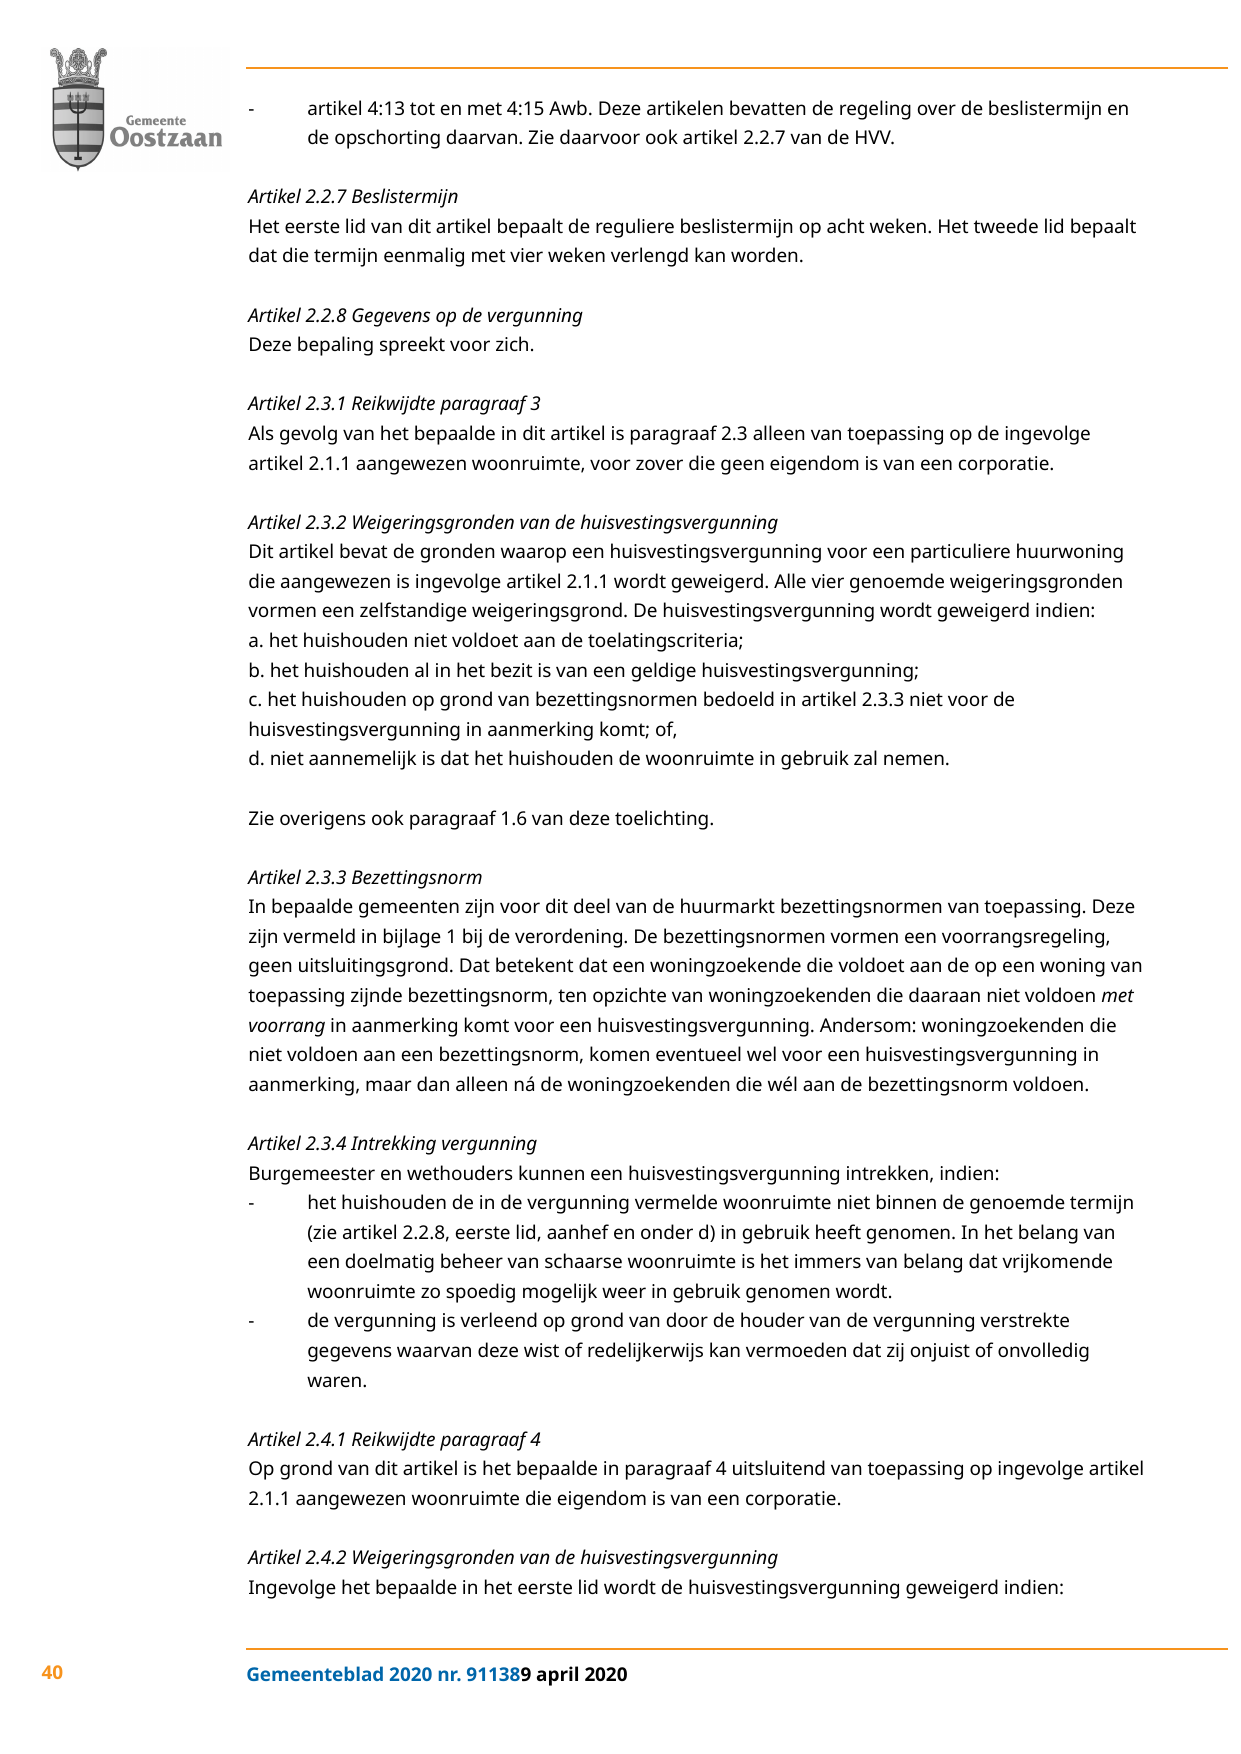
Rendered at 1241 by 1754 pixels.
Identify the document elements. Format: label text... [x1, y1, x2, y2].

text Ingevolge het bepaalde in het eerste lid wordt de huisvestingsvergunning geweigerd indien: [248, 1574, 1152, 1600]
text Artikel 2.4.2 Weigeringsgronden van de huisvestingsvergunning [248, 1544, 1152, 1570]
text In bepaalde gemeenten zijn voor dit deel van de huurmarkt bezettingsnormen van toepassing. Deze zijn vermeld in bijlage 1 bij de verordening. De bezettingsnormen vormen een voorrangsregeling, geen uitsluitingsgrond. Dat betekent dat een woningzoekende die voldoet aan de op een woning van toepassing zijnde bezettingsnorm, ten opzichte van woningzoekenden die daaraan niet voldoen met voorrang in aanmerking komt voor een huisvestingsvergunning. Andersom: woningzoekenden die niet voldoen aan een bezettingsnorm, komen eventueel wel voor een huisvestingsvergunning in aanmerking, maar dan alleen ná de woningzoekenden die wél aan de bezettingsnorm voldoen. [248, 893, 1152, 1097]
text Artikel 2.2.7 Beslistermijn [248, 183, 1152, 209]
text a. het huishouden niet voldoet aan de toelatingscriteria; [248, 627, 1152, 653]
list de vergunning is verleend op grond van door de houder van de vergunning verstrekte gegevens waarvan deze wist of redelijkerwijs kan vermoeden dat zij onjuist of onvolledig waren. [248, 1308, 1152, 1393]
text Artikel 2.3.1 Reikwijdte paragraaf 3 [248, 391, 1152, 416]
text Dit artikel bevat de gronden waarop een huisvestingsvergunning voor een particuliere huurwoning die aangewezen is ingevolge artikel 2.1.1 wordt geweigerd. Alle vier genoemde weigeringsgronden vormen een zelfstandige weigeringsgrond. De huisvestingsvergunning wordt geweigerd indien: [248, 538, 1152, 623]
text Artikel 2.4.1 Reikwijdte paragraaf 4 [248, 1426, 1152, 1452]
text Artikel 2.3.2 Weigeringsgronden van de huisvestingsvergunning [248, 509, 1152, 535]
text d. niet aannemelijk is dat het huishouden de woonruimte in gebruik zal nemen. [248, 746, 1152, 771]
list het huishouden de in de vergunning vermelde woonruimte niet binnen de genoemde termijn (zie artikel 2.2.8, eerste lid, aanhef en onder d) in gebruik heeft genomen. In het belang van een doelmatig beheer van schaarse woonruimte is het immers van belang dat vrijkomende woonruimte zo spoedig mogelijk weer in gebruik genomen wordt. [248, 1189, 1152, 1304]
text Als gevolg van het bepaalde in dit artikel is paragraaf 2.3 alleen van toepassing op de ingevolge artikel 2.1.1 aangewezen woonruimte, voor zover die geen eigendom is van een corporatie. [248, 420, 1152, 476]
list artikel 4:13 tot en met 4:15 Awb. Deze artikelen bevatten de regeling over de beslistermijn en de opschorting daarvan. Zie daarvoor ook artikel 2.2.7 van de HVV. [248, 95, 1152, 150]
text c. het huishouden op grond van bezettingsnormen bedoeld in artikel 2.3.3 niet voor de huisvestingsvergunning in aanmerking komt; of, [248, 686, 1152, 742]
text Het eerste lid van dit artikel bepaalt de reguliere beslistermijn op acht weken. Het tweede lid bepaalt dat die termijn eenmalig met vier weken verlengd kan worden. [248, 213, 1152, 268]
text b. het huishouden al in het bezit is van een geldige huisvestingsvergunning; [248, 657, 1152, 683]
text Burgemeester en wethouders kunnen een huisvestingsvergunning intrekken, indien: [248, 1160, 1152, 1186]
text Deze bepaling spreekt voor zich. [248, 331, 1152, 357]
text Artikel 2.3.4 Intrekking vergunning [248, 1130, 1152, 1156]
text Artikel 2.3.3 Bezettingsnorm [248, 864, 1152, 890]
text Zie overigens ook paragraaf 1.6 van deze toelichting. [248, 805, 1152, 831]
text Op grond van dit artikel is het bepaalde in paragraaf 4 uitsluitend van toepassing op ingevolge artikel 2.1.1 aangewezen woonruimte die eigendom is van een corporatie. [248, 1456, 1152, 1511]
picture [41, 47, 231, 172]
text Artikel 2.2.8 Gegevens op de vergunning [248, 302, 1152, 328]
